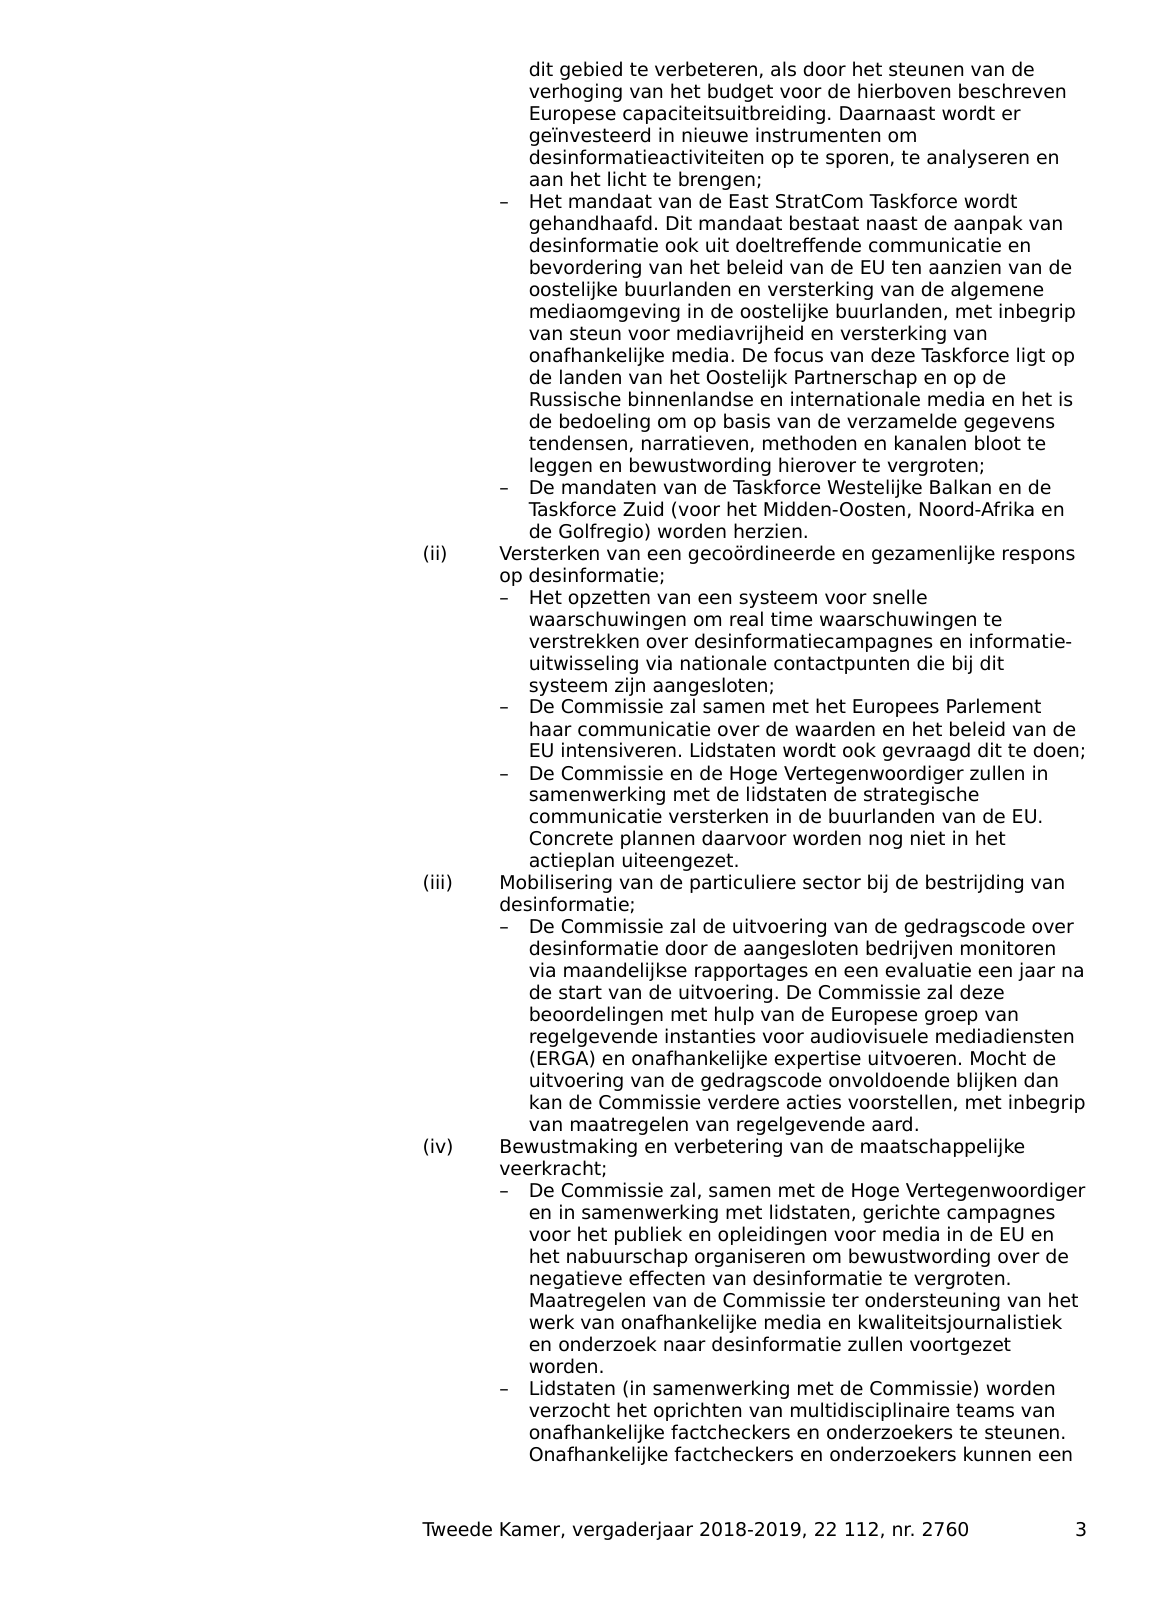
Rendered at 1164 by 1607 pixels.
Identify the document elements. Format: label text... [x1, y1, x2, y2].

text – De mandaten van de Taskforce Westelijke Balkan en de Taskforce Zuid (voor het Midden-Oosten, Noord-Afrika en de Golfregio) worden herzien. [499, 477, 1087, 543]
text – Het mandaat van de East StratCom Taskforce wordt gehandhaafd. Dit mandaat bestaat naast de aanpak van desinformatie ook uit doeltreffende communicatie en bevordering van het beleid van de EU ten aanzien van de oostelijke buurlanden en versterking van de algemene mediaomgeving in de oostelijke buurlanden, met inbegrip van steun voor mediavrijheid en versterking van onafhankelijke media. De focus van deze Taskforce ligt op de landen van het Oostelijk Partnerschap en op de Russische binnenlandse en internationale media en het is de bedoeling om op basis van de verzamelde gegevens tendensen, narratieven, methoden en kanalen bloot te leggen en bewustwording hierover te vergroten; [499, 191, 1087, 477]
text (iv) Bewustmaking en verbetering van de maatschappelijke veerkracht; [422, 1136, 1087, 1180]
text (iii) Mobilisering van de particuliere sector bij de bestrijding van desinformatie; [422, 872, 1087, 916]
text – De Commissie zal samen met het Europees Parlement haar communicatie over de waarden en het beleid van de EU intensiveren. Lidstaten wordt ook gevraagd dit te doen; [499, 696, 1087, 762]
text – Het opzetten van een systeem voor snelle waarschuwingen om real time waarschuwingen te verstrekken over desinformatiecampagnes en informatie-uitwisseling via nationale contactpunten die bij dit systeem zijn aangesloten; [499, 587, 1087, 696]
text – Lidstaten (in samenwerking met de Commissie) worden verzocht het oprichten van multidisciplinaire teams van onafhankelijke factcheckers en onderzoekers te steunen. Onafhankelijke factcheckers en onderzoekers kunnen een [499, 1378, 1087, 1466]
text dit gebied te verbeteren, als door het steunen van de verhoging van het budget voor de hierboven beschreven Europese capaciteitsuitbreiding. Daarnaast wordt er geïnvesteerd in nieuwe instrumenten om desinformatieactiviteiten op te sporen, te analyseren en aan het licht te brengen; [499, 59, 1087, 191]
text – De Commissie en de Hoge Vertegenwoordiger zullen in samenwerking met de lidstaten de strategische communicatie versterken in de buurlanden van de EU. Concrete plannen daarvoor worden nog niet in het actieplan uiteengezet. [499, 762, 1087, 872]
text (ii) Versterken van een gecoördineerde en gezamenlijke respons op desinformatie; [422, 543, 1087, 587]
text – De Commissie zal, samen met de Hoge Vertegenwoordiger en in samenwerking met lidstaten, gerichte campagnes voor het publiek en opleidingen voor media in de EU en het nabuurschap organiseren om bewustwording over de negatieve effecten van desinformatie te vergroten. Maatregelen van de Commissie ter ondersteuning van het werk van onafhankelijke media en kwaliteitsjournalistiek en onderzoek naar desinformatie zullen voortgezet worden. [499, 1180, 1087, 1378]
text – De Commissie zal de uitvoering van de gedragscode over desinformatie door de aangesloten bedrijven monitoren via maandelijkse rapportages en een evaluatie een jaar na de start van de uitvoering. De Commissie zal deze beoordelingen met hulp van de Europese groep van regelgevende instanties voor audiovisuele mediadiensten (ERGA) en onafhankelijke expertise uitvoeren. Mocht de uitvoering van de gedragscode onvoldoende blijken dan kan de Commissie verdere acties voorstellen, met inbegrip van maatregelen van regelgevende aard. [499, 916, 1087, 1136]
